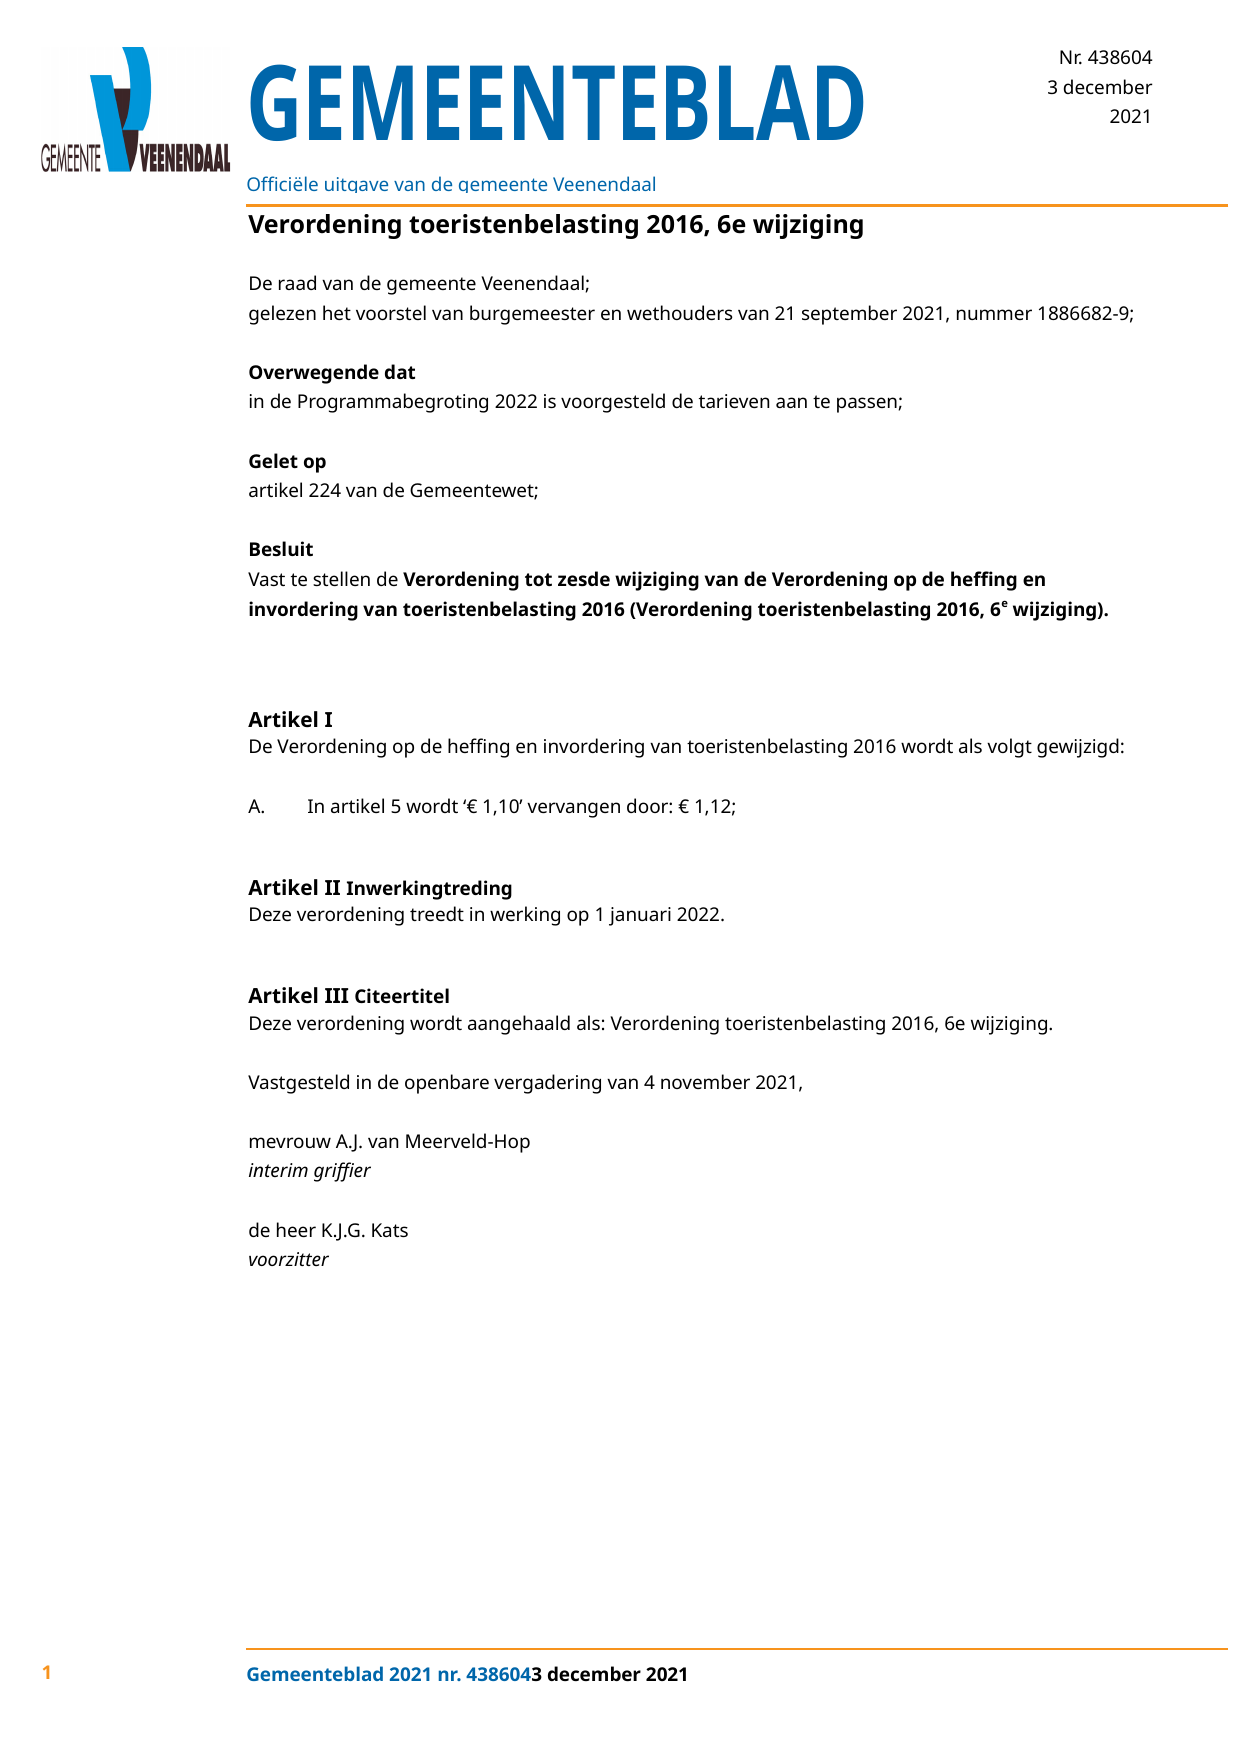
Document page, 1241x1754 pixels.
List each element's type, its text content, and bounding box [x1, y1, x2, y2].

text De raad van de gemeente Veenendaal; [248, 270, 1152, 296]
text Artikel III Citeertitel [248, 981, 1152, 1010]
text voorzitter [248, 1246, 1152, 1272]
text Vastgesteld in de openbare vergadering van 4 november 2021, [248, 1069, 1152, 1095]
text Besluit [248, 537, 1152, 562]
list In artikel 5 wordt ‘€ 1,10’ vervangen door: € 1,12; [248, 793, 1152, 819]
text interim griffier [248, 1158, 1152, 1183]
text Artikel II Inwerkingtreding [248, 873, 1152, 901]
text artikel 224 van de Gemeentewet; [248, 477, 1152, 503]
text Verordening toeristenbelasting 2016, 6e wijziging [248, 207, 1152, 241]
picture [123, 47, 231, 172]
text mevrouw A.J. van Meerveld-Hop [248, 1128, 1152, 1154]
text Deze verordening treedt in werking op 1 januari 2022. [248, 901, 1152, 927]
text gelezen het voorstel van burgemeester en wethouders van 21 september 2021, nummer 1886682-9; [248, 300, 1152, 326]
text Vast te stellen de Verordening tot zesde wijziging van de Verordening op de heffing en invordering van toeristenbelasting 2016 (Verordening toeristenbelasting 2016, 6e wijziging). [248, 566, 1152, 621]
text de heer K.J.G. Kats [248, 1217, 1152, 1243]
picture [41, 47, 130, 172]
text Deze verordening wordt aangehaald als: Verordening toeristenbelasting 2016, 6e wijziging. [248, 1010, 1152, 1036]
text Gelet op [248, 448, 1152, 473]
text Artikel I [248, 705, 1152, 734]
text De Verordening op de heffing en invordering van toeristenbelasting 2016 wordt als volgt gewijzigd: [248, 734, 1152, 759]
text in de Programmabegroting 2022 is voorgesteld de tarieven aan te passen; [248, 389, 1152, 414]
text Overwegende dat [248, 359, 1152, 385]
